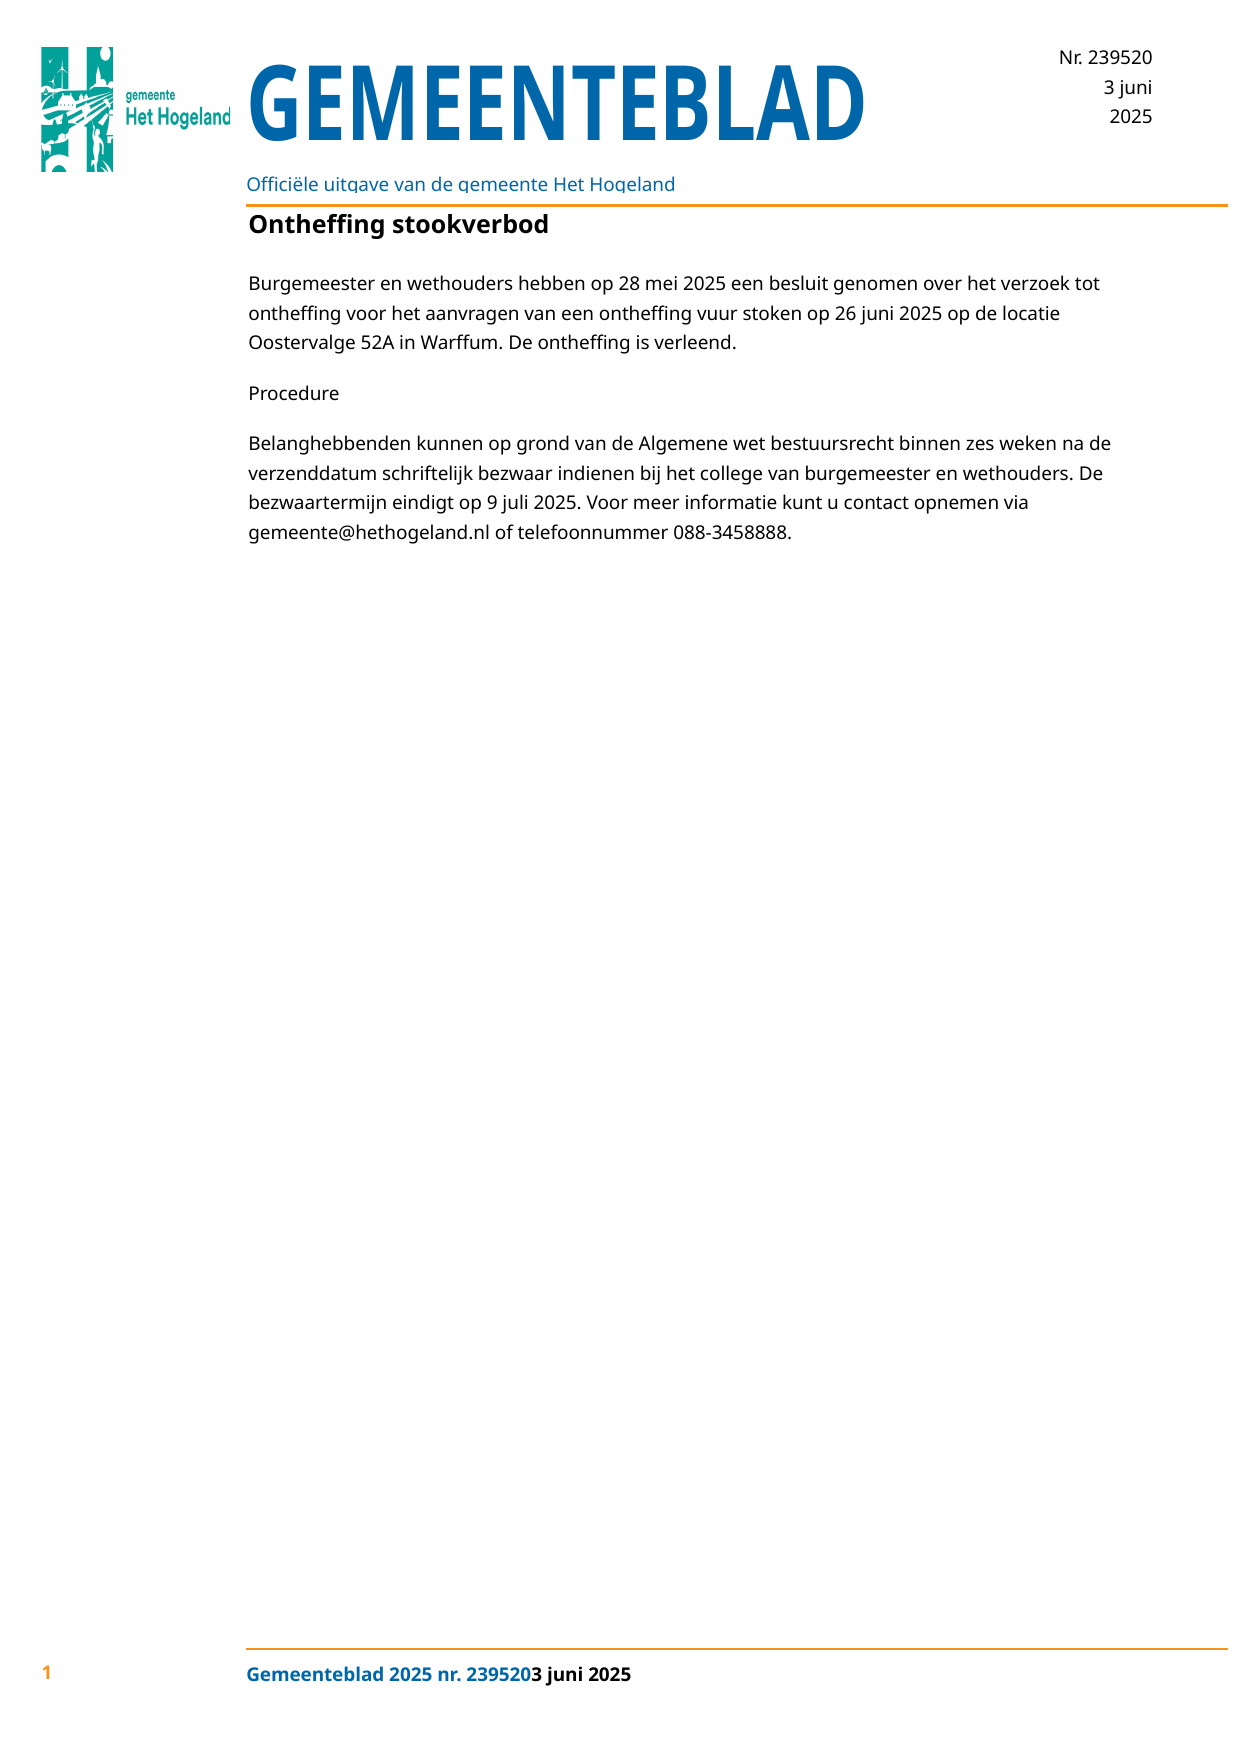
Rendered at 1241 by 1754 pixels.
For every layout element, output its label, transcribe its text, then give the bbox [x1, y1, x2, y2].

text Belanghebbenden kunnen op grond van de Algemene wet bestuursrecht binnen zes weken na de verzenddatum schriftelijk bezwaar indienen bij het college van burgemeester en wethouders. De bezwaartermijn eindigt op 9 juli 2025. Voor meer informatie kunt u contact opnemen via gemeente@hethogeland.nl of telefoonnummer 088-3458888. [248, 430, 1152, 545]
text Procedure [248, 380, 1152, 406]
text Burgemeester en wethouders hebben op 28 mei 2025 een besluit genomen over het verzoek tot ontheffing voor het aanvragen van een ontheffing vuur stoken op 26 juni 2025 op de locatie Oostervalge 52A in Warffum. De ontheffing is verleend. [248, 270, 1152, 355]
picture [41, 47, 231, 172]
text Ontheffing stookverbod [248, 207, 1152, 241]
